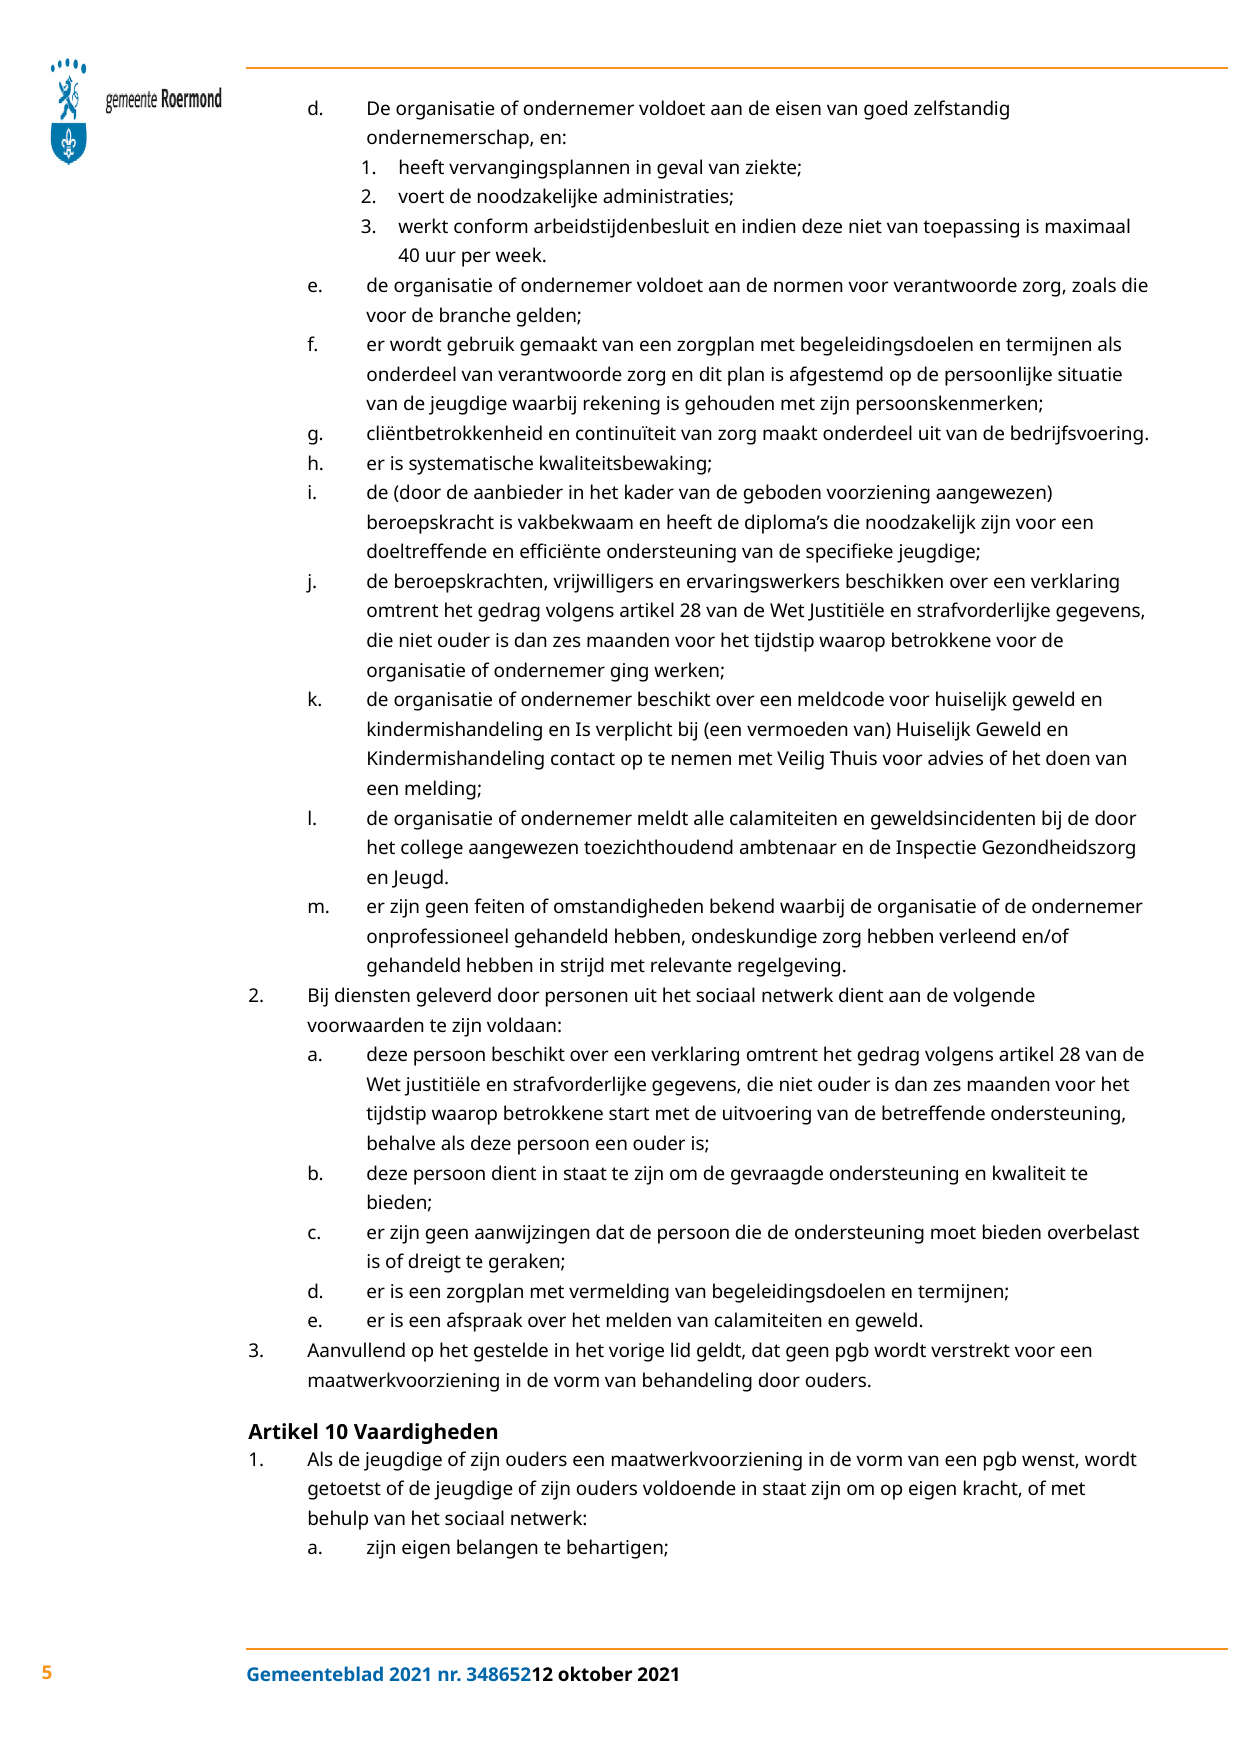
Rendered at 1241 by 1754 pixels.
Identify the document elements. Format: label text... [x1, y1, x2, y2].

list De organisatie of ondernemer voldoet aan de eisen van goed zelfstandig ondernemerschap, en: [307, 95, 1152, 150]
list er is een afspraak over het melden van calamiteiten en geweld. [307, 1308, 1152, 1333]
list er zijn geen aanwijzingen dat de persoon die de ondersteuning moet bieden overbelast is of dreigt te geraken; [307, 1219, 1152, 1274]
list er wordt gebruik gemaakt van een zorgplan met begeleidingsdoelen en termijnen als onderdeel van verantwoorde zorg en dit plan is afgestemd op de persoonlijke situatie van de jeugdige waarbij rekening is gehouden met zijn persoonskenmerken; [307, 331, 1152, 416]
text Artikel 10 Vaardigheden [248, 1417, 1152, 1446]
list cliëntbetrokkenheid en continuïteit van zorg maakt onderdeel uit van de bedrijfsvoering. [307, 420, 1152, 446]
list de organisatie of ondernemer meldt alle calamiteiten en geweldsincidenten bij de door het college aangewezen toezichthoudend ambtenaar en de Inspectie Gezondheidszorg en Jeugd. [307, 805, 1152, 890]
list Aanvullend op het gestelde in het vorige lid geldt, dat geen pgb wordt verstrekt voor een maatwerkvoorziening in de vorm van behandeling door ouders. [248, 1337, 1152, 1393]
list er is een zorgplan met vermelding van begeleidingsdoelen en termijnen; [307, 1278, 1152, 1304]
list voert de noodzakelijke administraties; [361, 183, 1152, 209]
list de organisatie of ondernemer beschikt over een meldcode voor huiselijk geweld en kindermishandeling en Is verplicht bij (een vermoeden van) Huiselijk Geweld en Kindermishandeling contact op te nemen met Veilig Thuis voor advies of het doen van een melding; [307, 686, 1152, 801]
list er is systematische kwaliteitsbewaking; [307, 450, 1152, 476]
list deze persoon dient in staat te zijn om de gevraagde ondersteuning en kwaliteit te bieden; [307, 1160, 1152, 1215]
list de organisatie of ondernemer voldoet aan de normen voor verantwoorde zorg, zoals die voor de branche gelden; [307, 272, 1152, 328]
list er zijn geen feiten of omstandigheden bekend waarbij de organisatie of de ondernemer onprofessioneel gehandeld hebben, ondeskundige zorg hebben verleend en/of gehandeld hebben in strijd met relevante regelgeving. [307, 893, 1152, 978]
picture [41, 47, 231, 172]
list zijn eigen belangen te behartigen; [307, 1534, 1152, 1560]
list heeft vervangingsplannen in geval van ziekte; [361, 154, 1152, 180]
list Als de jeugdige of zijn ouders een maatwerkvoorziening in de vorm van een pgb wenst, wordt getoetst of de jeugdige of zijn ouders voldoende in staat zijn om op eigen kracht, of met behulp van het sociaal netwerk: [248, 1446, 1152, 1531]
list Bij diensten geleverd door personen uit het sociaal netwerk dient aan de volgende voorwaarden te zijn voldaan: [248, 982, 1152, 1038]
list deze persoon beschikt over een verklaring omtrent het gedrag volgens artikel 28 van de Wet justitiële en strafvorderlijke gegevens, die niet ouder is dan zes maanden voor het tijdstip waarop betrokkene start met de uitvoering van de betreffende ondersteuning, behalve als deze persoon een ouder is; [307, 1041, 1152, 1156]
list de (door de aanbieder in het kader van de geboden voorziening aangewezen) beroepskracht is vakbekwaam en heeft de diploma’s die noodzakelijk zijn voor een doeltreffende en efficiënte ondersteuning van de specifieke jeugdige; [307, 479, 1152, 564]
list de beroepskrachten, vrijwilligers en ervaringswerkers beschikken over een verklaring omtrent het gedrag volgens artikel 28 van de Wet Justitiële en strafvorderlijke gegevens, die niet ouder is dan zes maanden voor het tijdstip waarop betrokkene voor de organisatie of ondernemer ging werken; [307, 568, 1152, 683]
list werkt conform arbeidstijdenbesluit en indien deze niet van toepassing is maximaal 40 uur per week. [361, 213, 1152, 268]
